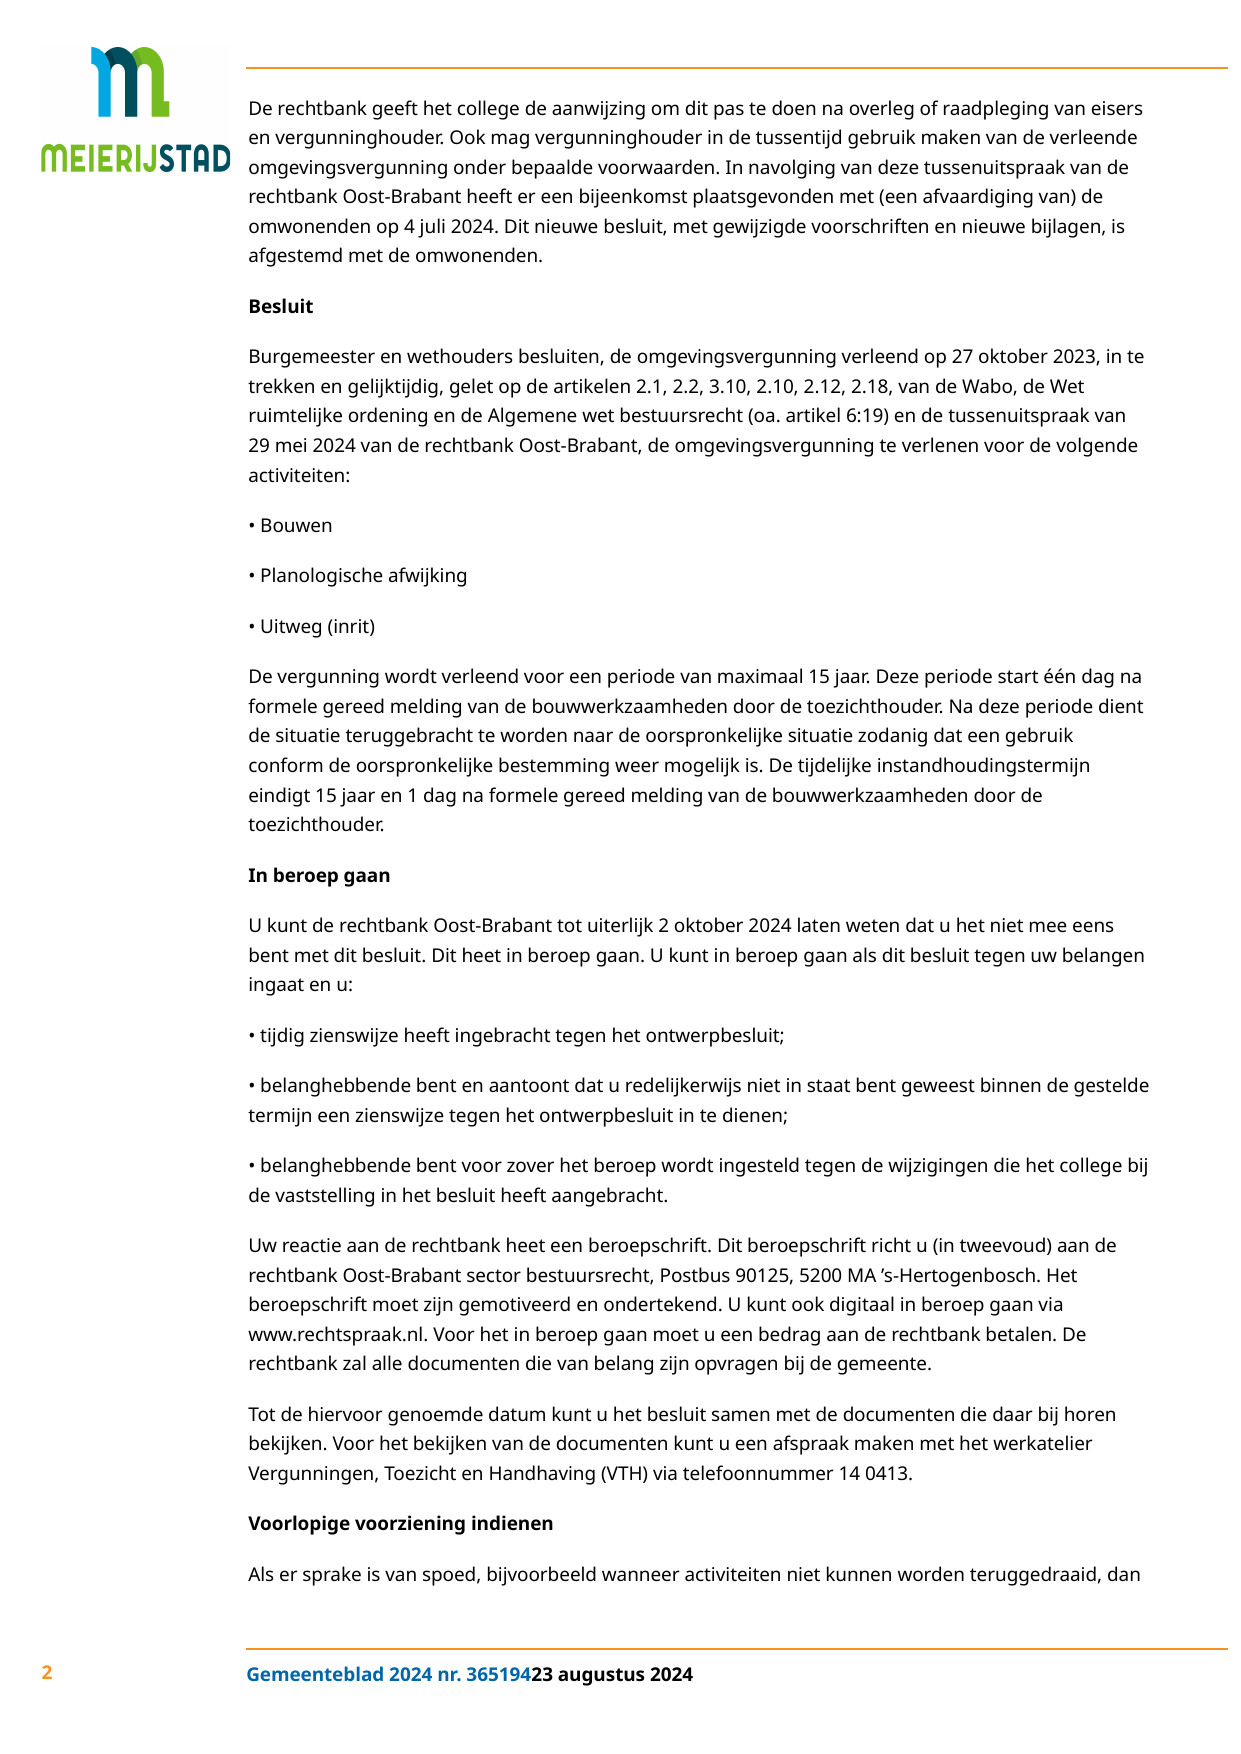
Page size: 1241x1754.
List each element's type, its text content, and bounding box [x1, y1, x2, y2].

text • Planologische afwijking [248, 563, 1152, 588]
text De vergunning wordt verleend voor een periode van maximaal 15 jaar. Deze periode start één dag na formele gereed melding van de bouwwerkzaamheden door de toezichthouder. Na deze periode dient de situatie teruggebracht te worden naar de oorspronkelijke situatie zodanig dat een gebruik conform de oorspronkelijke bestemming weer mogelijk is. De tijdelijke instandhoudingstermijn eindigt 15 jaar en 1 dag na formele gereed melding van de bouwwerkzaamheden door de toezichthouder. [248, 663, 1152, 837]
text U kunt de rechtbank Oost-Brabant tot uiterlijk 2 oktober 2024 laten weten dat u het niet mee eens bent met dit besluit. Dit heet in beroep gaan. U kunt in beroep gaan als dit besluit tegen uw belangen ingaat en u: [248, 912, 1152, 997]
text Besluit [248, 293, 1152, 319]
text • tijdig zienswijze heeft ingebracht tegen het ontwerpbesluit; [248, 1022, 1152, 1048]
text • belanghebbende bent en aantoont dat u redelijkerwijs niet in staat bent geweest binnen de gestelde termijn een zienswijze tegen het ontwerpbesluit in te dienen; [248, 1072, 1152, 1128]
text Uw reactie aan de rechtbank heet een beroepschrift. Dit beroepschrift richt u (in tweevoud) aan de rechtbank Oost-Brabant sector bestuursrecht, Postbus 90125, 5200 MA ’s-Hertogenbosch. Het beroepschrift moet zijn gemotiveerd en ondertekend. U kunt ook digitaal in beroep gaan via www.rechtspraak.nl. Voor het in beroep gaan moet u een bedrag aan de rechtbank betalen. De rechtbank zal alle documenten die van belang zijn opvragen bij de gemeente. [248, 1232, 1152, 1376]
text Burgemeester en wethouders besluiten, de omgevingsvergunning verleend op 27 oktober 2023, in te trekken en gelijktijdig, gelet op de artikelen 2.1, 2.2, 3.10, 2.10, 2.12, 2.18, van de Wabo, de Wet ruimtelijke ordening en de Algemene wet bestuursrecht (oa. artikel 6:19) en de tussenuitspraak van 29 mei 2024 van de rechtbank Oost-Brabant, de omgevingsvergunning te verlenen voor de volgende activiteiten: [248, 343, 1152, 488]
text Voorlopige voorziening indienen [248, 1511, 1152, 1536]
text • belanghebbende bent voor zover het beroep wordt ingesteld tegen de wijzigingen die het college bij de vaststelling in het besluit heeft aangebracht. [248, 1152, 1152, 1208]
text • Bouwen [248, 512, 1152, 538]
text In beroep gaan [248, 862, 1152, 888]
text Tot de hiervoor genoemde datum kunt u het besluit samen met de documenten die daar bij horen bekijken. Voor het bekijken van de documenten kunt u een afspraak maken met het werkatelier Vergunningen, Toezicht en Handhaving (VTH) via telefoonnummer 14 0413. [248, 1401, 1152, 1486]
text De rechtbank geeft het college de aanwijzing om dit pas te doen na overleg of raadpleging van eisers en vergunninghouder. Ook mag vergunninghouder in de tussentijd gebruik maken van de verleende omgevingsvergunning onder bepaalde voorwaarden. In navolging van deze tussenuitspraak van de rechtbank Oost-Brabant heeft er een bijeenkomst plaatsgevonden met (een afvaardiging van) de omwonenden op 4 juli 2024. Dit nieuwe besluit, met gewijzigde voorschriften en nieuwe bijlagen, is afgestemd met de omwonenden. [248, 95, 1152, 268]
picture [41, 47, 231, 172]
text • Uitweg (inrit) [248, 613, 1152, 639]
text Als er sprake is van spoed, bijvoorbeeld wanneer activiteiten niet kunnen worden teruggedraaid, dan [248, 1561, 1152, 1587]
